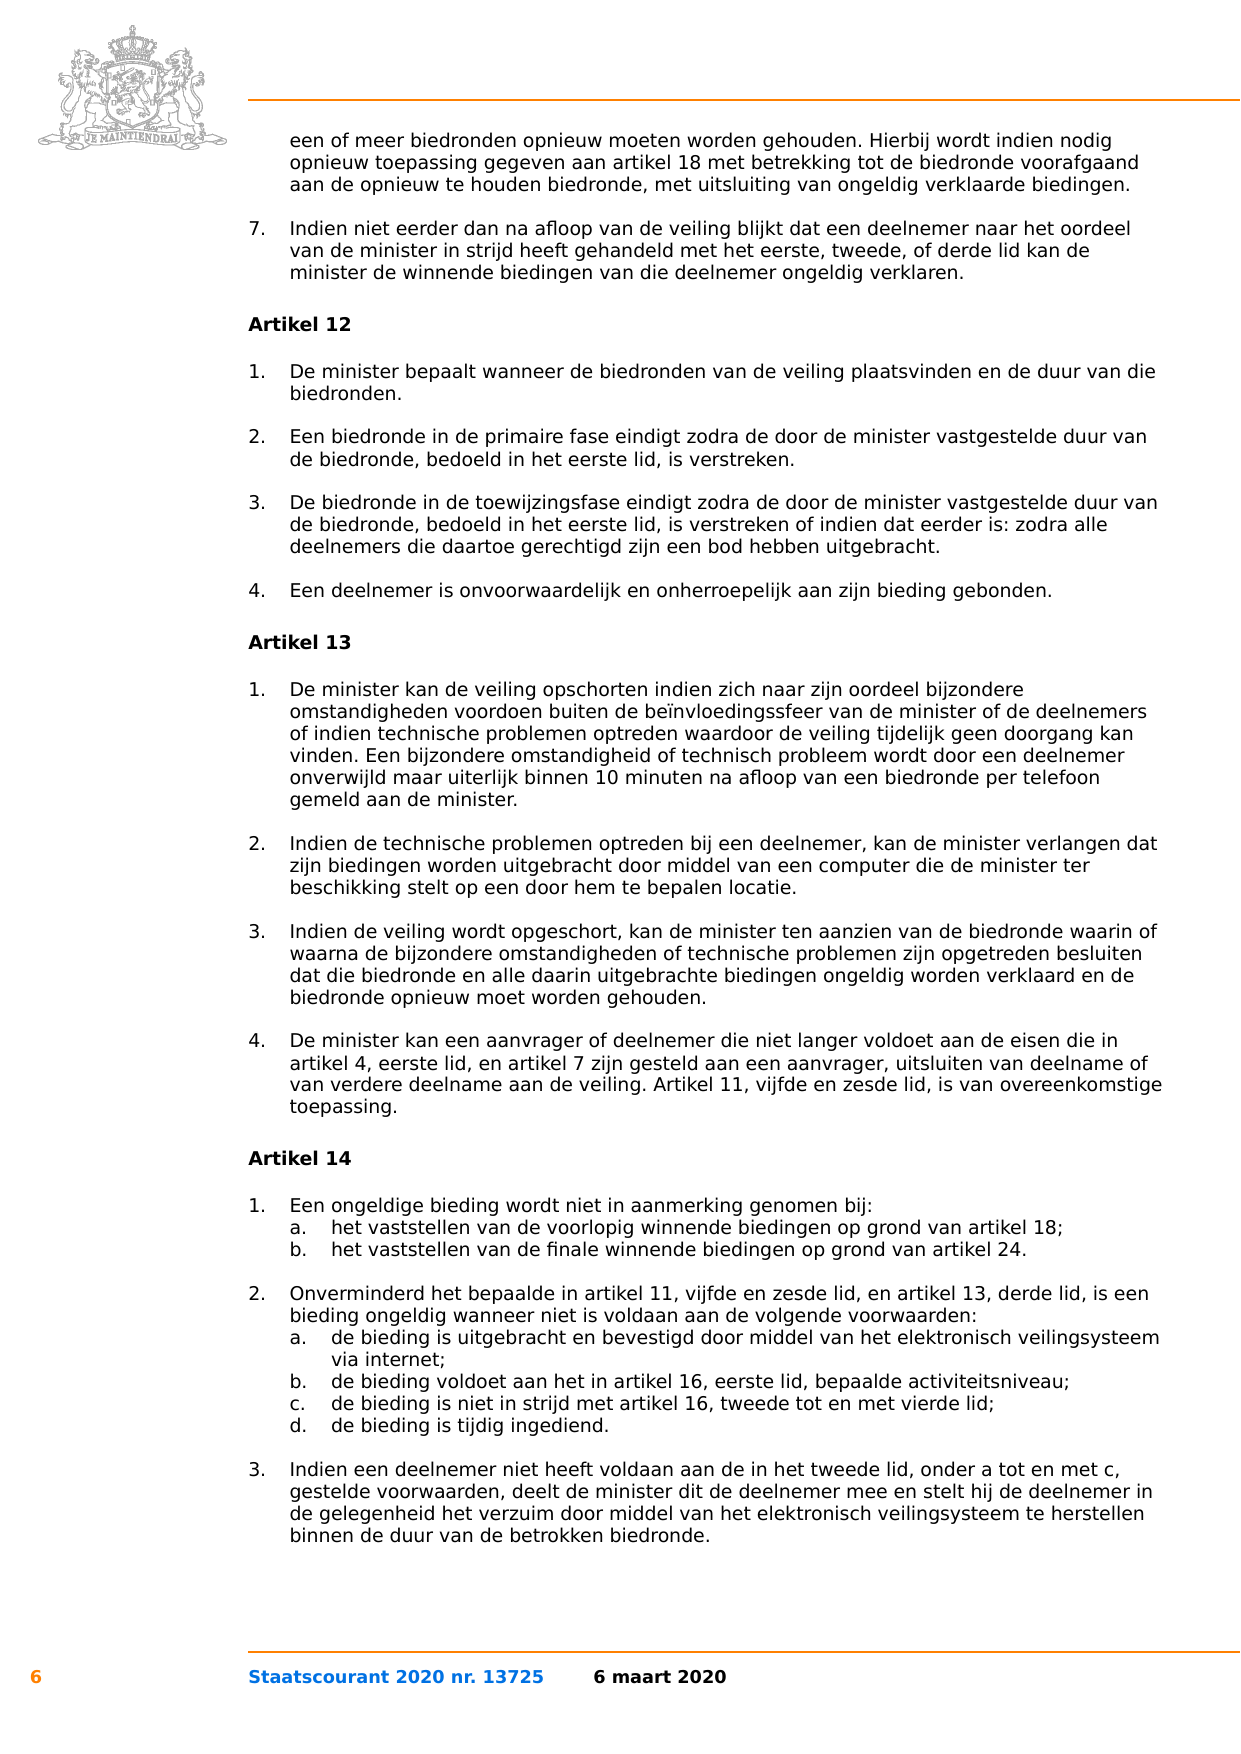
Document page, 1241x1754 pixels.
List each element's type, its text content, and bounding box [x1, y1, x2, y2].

subtitle Artikel 13 [248, 632, 1163, 654]
subtitle Artikel 12 [248, 314, 1163, 336]
text 4. De minister kan een aanvrager of deelnemer die niet langer voldoet aan de eisen die in artikel 4, eerste lid, en artikel 7 zijn gesteld aan een aanvrager, uitsluiten van deelname of van verdere deelname aan de veiling. Artikel 11, vijfde en zesde lid, is van overeenkomstige toepassing. [248, 1030, 1163, 1118]
text 1. Een ongeldige bieding wordt niet in aanmerking genomen bij: [248, 1195, 1163, 1217]
text 3. Indien een deelnemer niet heeft voldaan aan de in het tweede lid, onder a tot en met c, gestelde voorwaarden, deelt de minister dit de deelnemer mee en stelt hij de deelnemer in de gelegenheid het verzuim door middel van het elektronisch veilingsysteem te herstellen binnen de duur van de betrokken biedronde. [248, 1459, 1163, 1547]
text 3. Indien de veiling wordt opgeschort, kan de minister ten aanzien van de biedronde waarin of waarna de bijzondere omstandigheden of technische problemen zijn opgetreden besluiten dat die biedronde en alle daarin uitgebrachte biedingen ongeldig worden verklaard en de biedronde opnieuw moet worden gehouden. [248, 921, 1163, 1008]
text een of meer biedronden opnieuw moeten worden gehouden. Hierbij wordt indien nodig opnieuw toepassing gegeven aan artikel 18 met betrekking tot de biedronde voorafgaand aan de opnieuw te houden biedronde, met uitsluiting van ongeldig verklaarde biedingen. [248, 130, 1163, 196]
picture [38, 25, 227, 150]
text 2. Indien de technische problemen optreden bij een deelnemer, kan de minister verlangen dat zijn biedingen worden uitgebracht door middel van een computer die de minister ter beschikking stelt op een door hem te bepalen locatie. [248, 833, 1163, 899]
text 3. De biedronde in de toewijzingsfase eindigt zodra de door de minister vastgestelde duur van de biedronde, bedoeld in het eerste lid, is verstreken of indien dat eerder is: zodra alle deelnemers die daartoe gerechtigd zijn een bod hebben uitgebracht. [248, 492, 1163, 558]
text 2. Een biedronde in de primaire fase eindigt zodra de door de minister vastgestelde duur van de biedronde, bedoeld in het eerste lid, is verstreken. [248, 426, 1163, 470]
text 1. De minister kan de veiling opschorten indien zich naar zijn oordeel bijzondere omstandigheden voordoen buiten de beïnvloedingssfeer van de minister of de deelnemers of indien technische problemen optreden waardoor de veiling tijdelijk geen doorgang kan vinden. Een bijzondere omstandigheid of technisch probleem wordt door een deelnemer onverwijld maar uiterlijk binnen 10 minuten na afloop van een biedronde per telefoon gemeld aan de minister. [248, 679, 1163, 811]
text a. het vaststellen van de voorlopig winnende biedingen op grond van artikel 18; [289, 1217, 1163, 1239]
text b. de bieding voldoet aan het in artikel 16, eerste lid, bepaalde activiteitsniveau; [289, 1371, 1163, 1393]
text 2. Onverminderd het bepaalde in artikel 11, vijfde en zesde lid, en artikel 13, derde lid, is een bieding ongeldig wanneer niet is voldaan aan de volgende voorwaarden: [248, 1283, 1163, 1327]
subtitle Artikel 14 [248, 1148, 1163, 1170]
text a. de bieding is uitgebracht en bevestigd door middel van het elektronisch veilingsysteem via internet; [289, 1327, 1163, 1371]
text 7. Indien niet eerder dan na afloop van de veiling blijkt dat een deelnemer naar het oordeel van de minister in strijd heeft gehandeld met het eerste, tweede, of derde lid kan de minister de winnende biedingen van die deelnemer ongeldig verklaren. [248, 218, 1163, 284]
text d. de bieding is tijdig ingediend. [289, 1415, 1163, 1437]
text 4. Een deelnemer is onvoorwaardelijk en onherroepelijk aan zijn bieding gebonden. [248, 580, 1163, 602]
text 1. De minister bepaalt wanneer de biedronden van de veiling plaatsvinden en de duur van die biedronden. [248, 361, 1163, 404]
text b. het vaststellen van de finale winnende biedingen op grond van artikel 24. [289, 1239, 1163, 1261]
text c. de bieding is niet in strijd met artikel 16, tweede tot en met vierde lid; [289, 1393, 1163, 1415]
